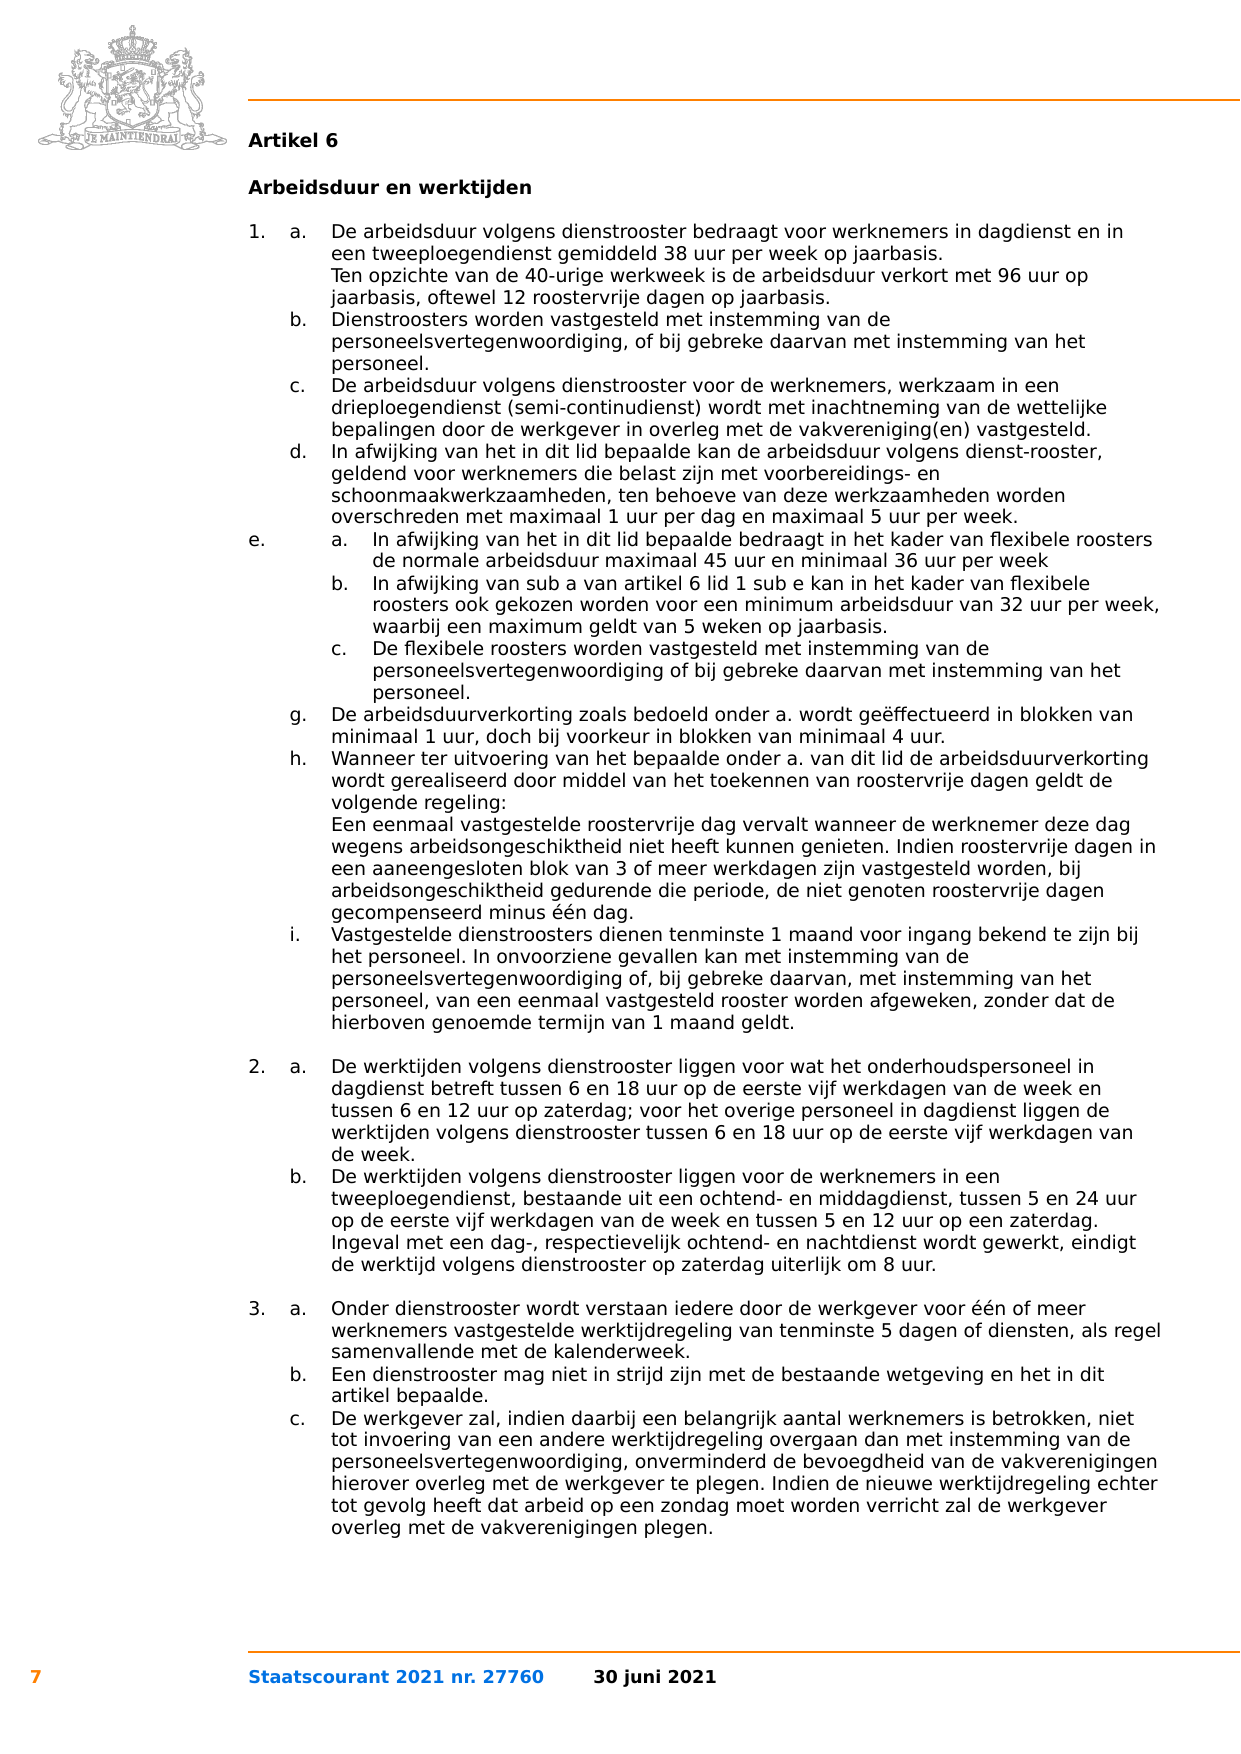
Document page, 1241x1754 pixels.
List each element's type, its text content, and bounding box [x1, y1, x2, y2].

text b. Dienstroosters worden vastgesteld met instemming van de personeelsvertegenwoordiging, of bij gebreke daarvan met instemming van het personeel. [289, 309, 1163, 374]
text h. Wanneer ter uitvoering van het bepaalde onder a. van dit lid de arbeidsduurverkorting wordt gerealiseerd door middel van het toekennen van roostervrije dagen geldt de volgende regeling: [289, 748, 1163, 814]
text b. In afwijking van sub a van artikel 6 lid 1 sub e kan in het kader van flexibele roosters ook gekozen worden voor een minimum arbeidsduur van 32 uur per week, waarbij een maximum geldt van 5 weken op jaarbasis. [331, 572, 1163, 638]
text e. a. In afwijking van het in dit lid bepaalde bedraagt in het kader van flexibele roosters de normale arbeidsduur maximaal 45 uur en minimaal 36 uur per week [248, 528, 1163, 572]
text i. Vastgestelde dienstroosters dienen tenminste 1 maand voor ingang bekend te zijn bij het personeel. In onvoorziene gevallen kan met instemming van de personeelsvertegenwoordiging of, bij gebreke daarvan, met instemming van het personeel, van een eenmaal vastgesteld rooster worden afgeweken, zonder dat de hierboven genoemde termijn van 1 maand geldt. [289, 924, 1163, 1034]
text 1. a. De arbeidsduur volgens dienstrooster bedraagt voor werknemers in dagdienst en in een tweeploegendienst gemiddeld 38 uur per week op jaarbasis. [248, 221, 1163, 265]
text b. Een dienstrooster mag niet in strijd zijn met de bestaande wetgeving en het in dit artikel bepaalde. [289, 1363, 1163, 1407]
text g. De arbeidsduurverkorting zoals bedoeld onder a. wordt geëffectueerd in blokken van minimaal 1 uur, doch bij voorkeur in blokken van minimaal 4 uur. [289, 704, 1163, 748]
text 2. a. De werktijden volgens dienstrooster liggen voor wat het onderhoudspersoneel in dagdienst betreft tussen 6 en 18 uur op de eerste vijf werkdagen van de week en tussen 6 en 12 uur op zaterdag; voor het overige personeel in dagdienst liggen de werktijden volgens dienstrooster tussen 6 en 18 uur op de eerste vijf werkdagen van de week. [248, 1056, 1163, 1166]
subtitle Artikel 6 [248, 130, 1163, 152]
text c. De arbeidsduur volgens dienstrooster voor de werknemers, werkzaam in een drieploegendienst (semi-continudienst) wordt met inachtneming van de wettelijke bepalingen door de werkgever in overleg met de vakvereniging(en) vastgesteld. [289, 374, 1163, 441]
picture [38, 25, 227, 150]
text c. De werkgever zal, indien daarbij een belangrijk aantal werknemers is betrokken, niet tot invoering van een andere werktijdregeling overgaan dan met instemming van de personeelsvertegenwoordiging, onverminderd de bevoegdheid van de vakverenigingen hierover overleg met de werkgever te plegen. Indien de nieuwe werktijdregeling echter tot gevolg heeft dat arbeid op een zondag moet worden verricht zal de werkgever overleg met de vakverenigingen plegen. [289, 1407, 1163, 1539]
text b. De werktijden volgens dienstrooster liggen voor de werknemers in een tweeploegendienst, bestaande uit een ochtend- en middagdienst, tussen 5 en 24 uur op de eerste vijf werkdagen van de week en tussen 5 en 12 uur op een zaterdag. Ingeval met een dag-, respectievelijk ochtend- en nachtdienst wordt gewerkt, eindigt de werktijd volgens dienstrooster op zaterdag uiterlijk om 8 uur. [289, 1166, 1163, 1276]
text d. In afwijking van het in dit lid bepaalde kan de arbeidsduur volgens dienst-rooster, geldend voor werknemers die belast zijn met voorbereidings- en schoonmaakwerkzaamheden, ten behoeve van deze werkzaamheden worden overschreden met maximaal 1 uur per dag en maximaal 5 uur per week. [289, 441, 1163, 528]
text Ten opzichte van de 40-urige werkweek is de arbeidsduur verkort met 96 uur op jaarbasis, oftewel 12 roostervrije dagen op jaarbasis. [331, 265, 1163, 309]
text 3. a. Onder dienstrooster wordt verstaan iedere door de werkgever voor één of meer werknemers vastgestelde werktijdregeling van tenminste 5 dagen of diensten, als regel samenvallende met de kalenderweek. [248, 1297, 1163, 1363]
subtitle Arbeidsduur en werktijden [248, 177, 1163, 199]
text c. De flexibele roosters worden vastgesteld met instemming van de personeelsvertegenwoordiging of bij gebreke daarvan met instemming van het personeel. [331, 638, 1163, 704]
text Een eenmaal vastgestelde roostervrije dag vervalt wanneer de werknemer deze dag wegens arbeidsongeschiktheid niet heeft kunnen genieten. Indien roostervrije dagen in een aaneengesloten blok van 3 of meer werkdagen zijn vastgesteld worden, bij arbeidsongeschiktheid gedurende die periode, de niet genoten roostervrije dagen gecompenseerd minus één dag. [331, 814, 1163, 924]
